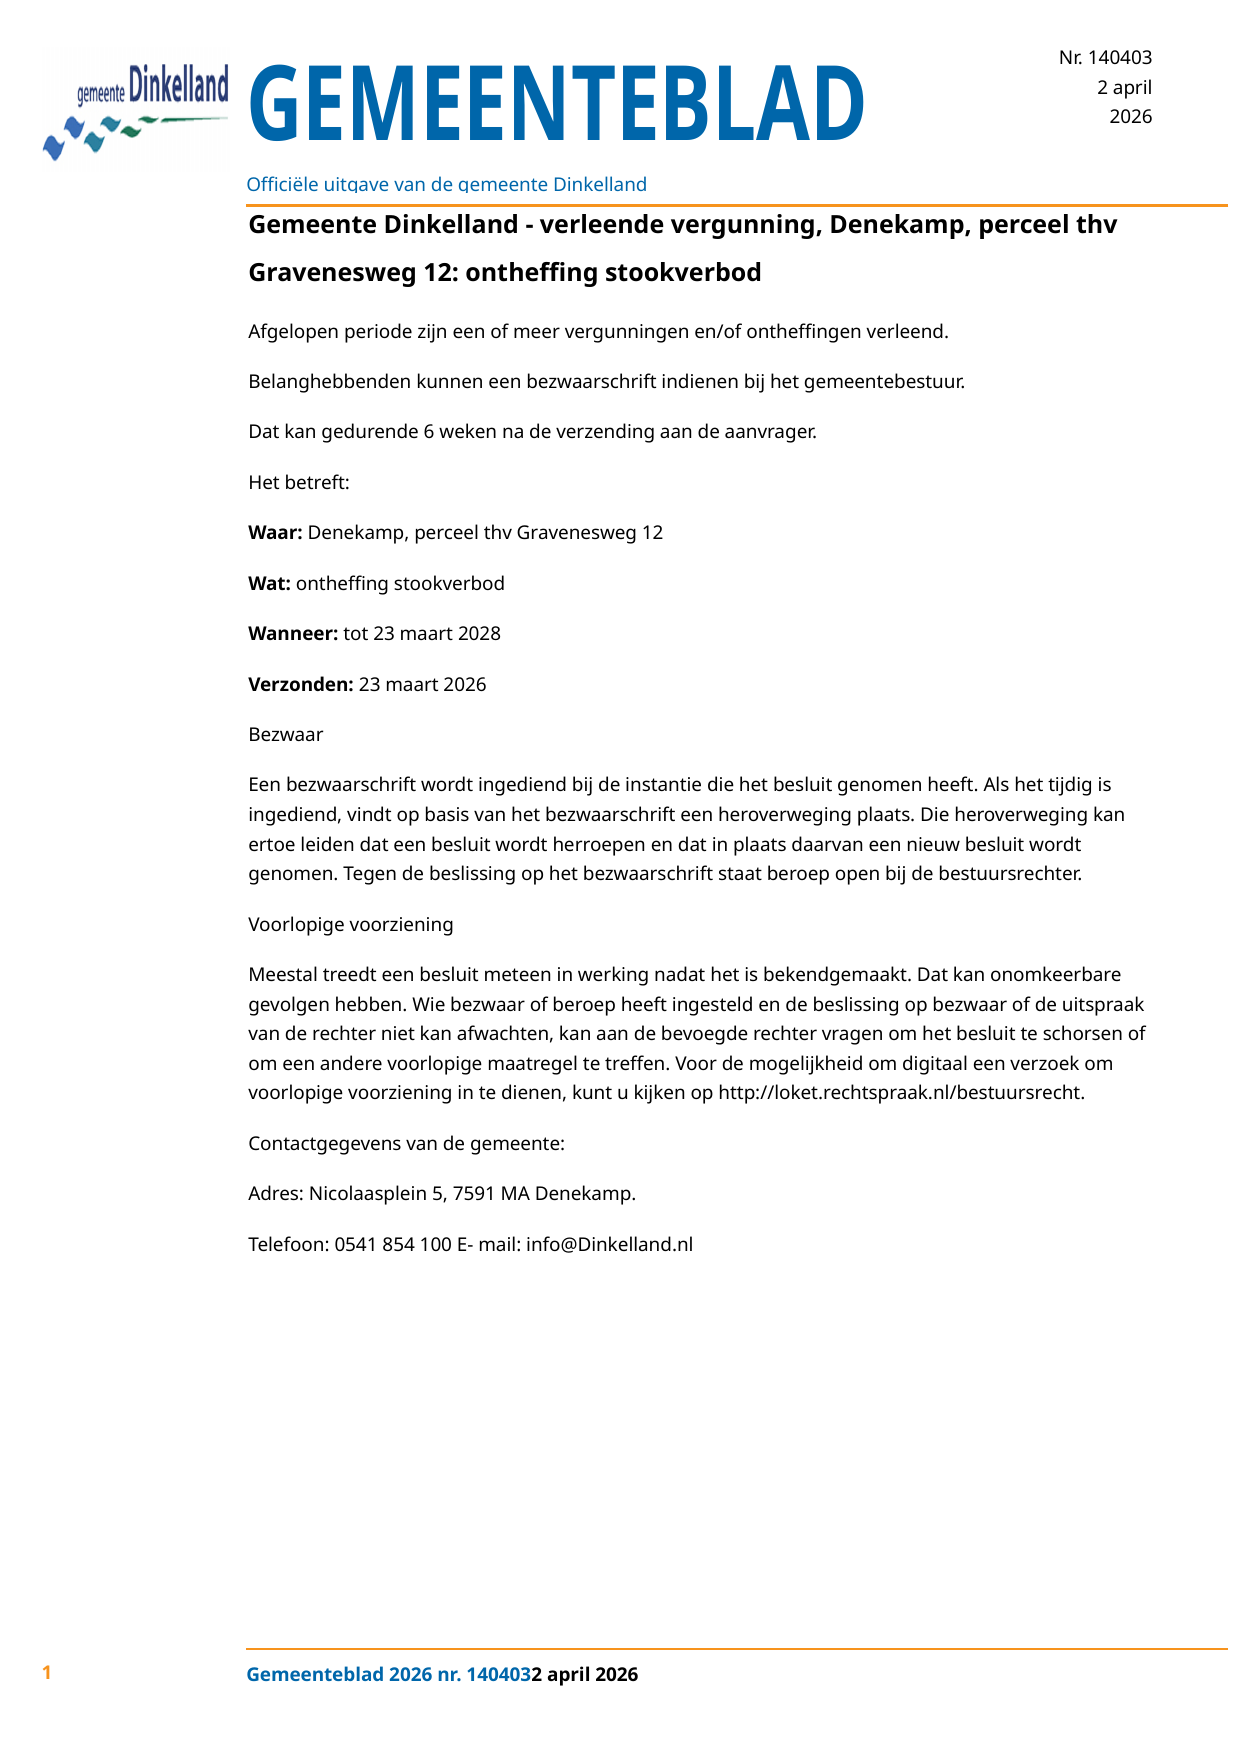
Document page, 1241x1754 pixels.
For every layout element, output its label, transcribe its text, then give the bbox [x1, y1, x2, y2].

text Wat: ontheffing stookverbod [248, 570, 1152, 596]
text Dat kan gedurende 6 weken na de verzending aan de aanvrager. [248, 419, 1152, 444]
text Wanneer: tot 23 maart 2028 [248, 620, 1152, 646]
text Een bezwaarschrift wordt ingediend bij de instantie die het besluit genomen heeft. Als het tijdig is ingediend, vindt op basis van het bezwaarschrift een heroverweging plaats. Die heroverweging kan ertoe leiden dat een besluit wordt herroepen en dat in plaats daarvan een nieuw besluit wordt genomen. Tegen de beslissing op het bezwaarschrift staat beroep open bij de bestuursrechter. [248, 772, 1152, 886]
picture [41, 47, 231, 172]
text Gemeente Dinkelland - verleende vergunning, Denekamp, perceel thv Gravenesweg 12: ontheffing stookverbod [248, 207, 1152, 288]
text Adres: Nicolaasplein 5, 7591 MA Denekamp. [248, 1180, 1152, 1206]
text Bezwaar [248, 721, 1152, 747]
text Het betreft: [248, 469, 1152, 495]
text Belanghebbenden kunnen een bezwaarschrift indienen bij het gemeentebestuur. [248, 368, 1152, 394]
text Telefoon: 0541 854 100 E- mail: info@Dinkelland.nl [248, 1231, 1152, 1257]
text Voorlopige voorziening [248, 911, 1152, 937]
text Verzonden: 23 maart 2026 [248, 671, 1152, 697]
text Meestal treedt een besluit meteen in werking nadat het is bekendgemaakt. Dat kan onomkeerbare gevolgen hebben. Wie bezwaar of beroep heeft ingesteld en de beslissing op bezwaar of de uitspraak van de rechter niet kan afwachten, kan aan de bevoegde rechter vragen om het besluit te schorsen of om een andere voorlopige maatregel te treffen. Voor de mogelijkheid om digitaal een verzoek om voorlopige voorziening in te dienen, kunt u kijken op http://loket.rechtspraak.nl/bestuursrecht. [248, 961, 1152, 1105]
text Waar: Denekamp, perceel thv Gravenesweg 12 [248, 519, 1152, 545]
text Afgelopen periode zijn een of meer vergunningen en/of ontheffingen verleend. [248, 318, 1152, 344]
text Contactgegevens van de gemeente: [248, 1130, 1152, 1156]
